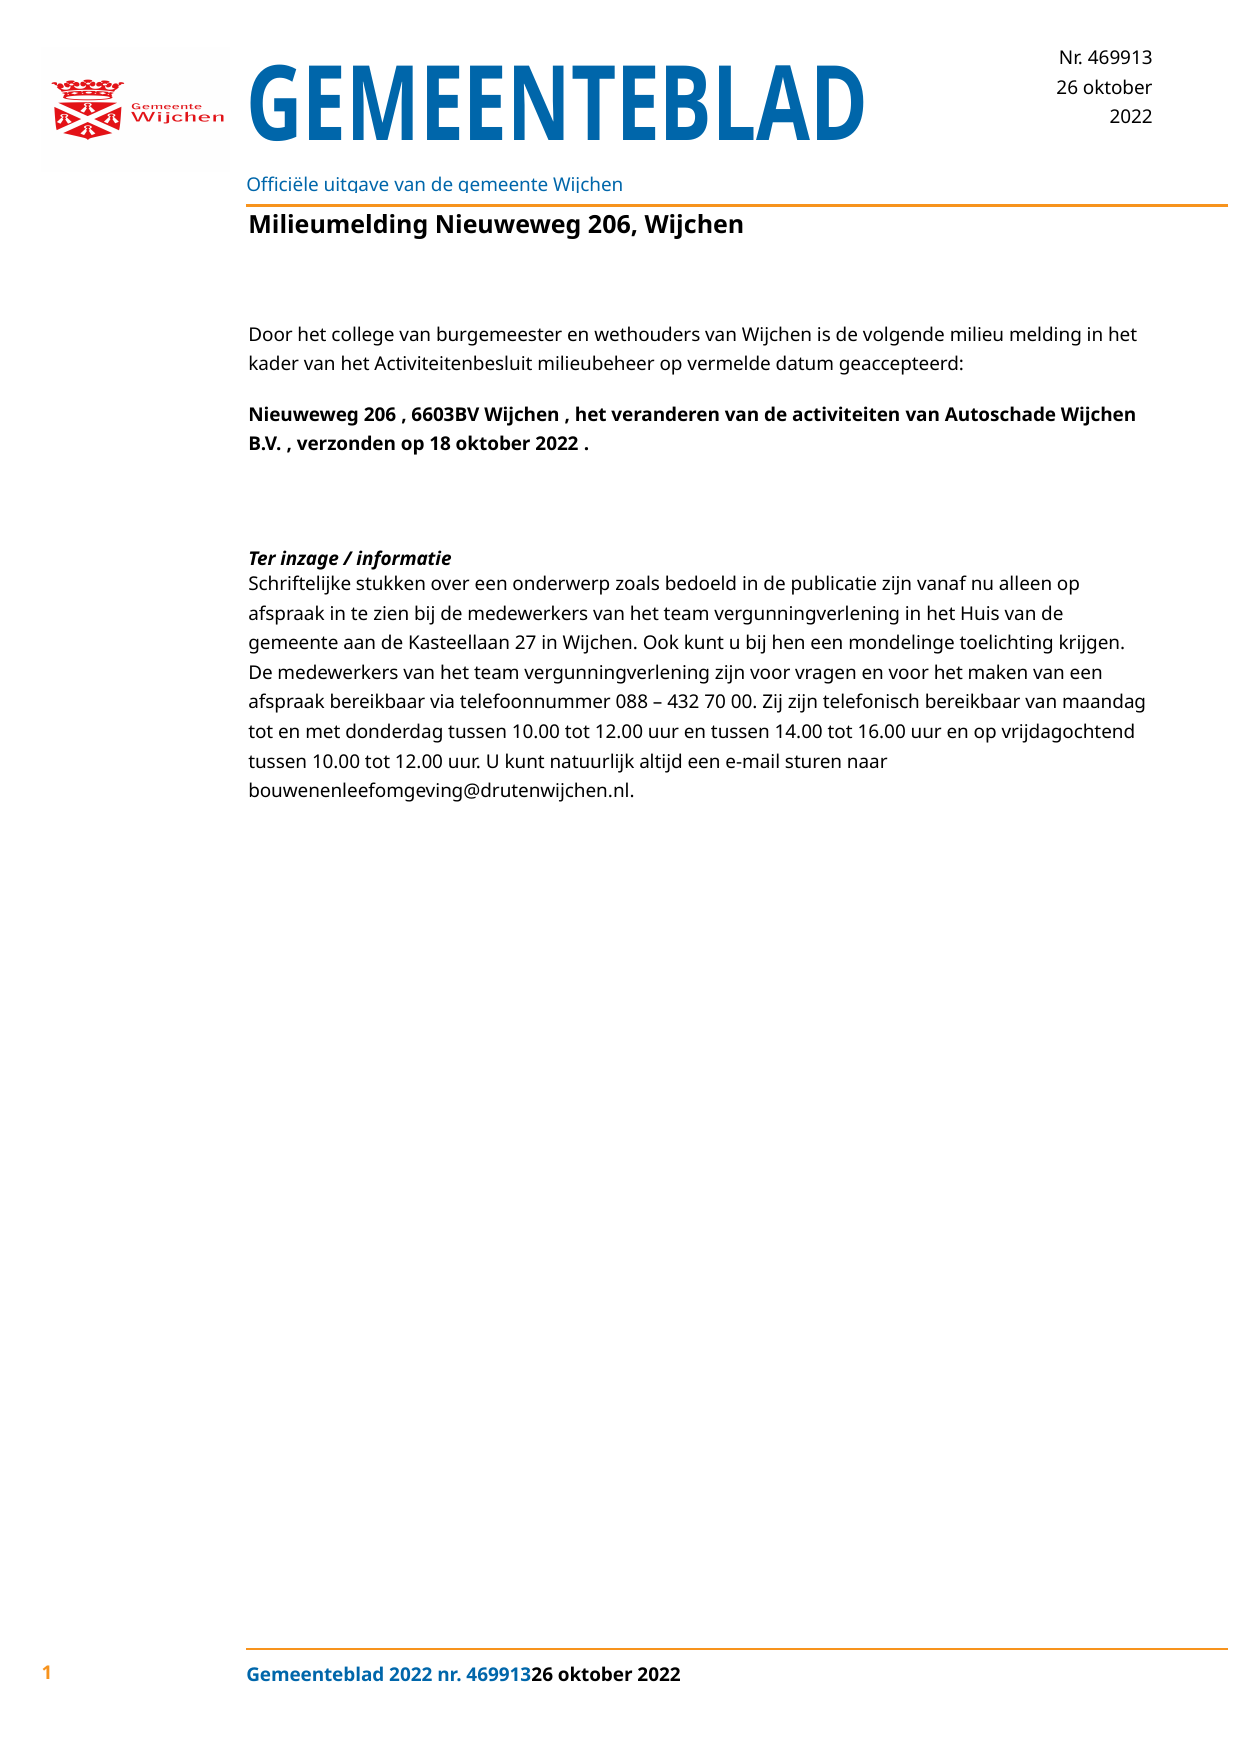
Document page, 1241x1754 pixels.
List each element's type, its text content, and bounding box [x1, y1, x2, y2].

text Door het college van burgemeester en wethouders van Wijchen is de volgende milieu melding in het kader van het Activiteitenbesluit milieubeheer op vermelde datum geaccepteerd: [248, 321, 1152, 376]
text Ter inzage / informatie [248, 545, 1152, 570]
text Milieumelding Nieuweweg 206, Wijchen [248, 207, 1152, 241]
text Schriftelijke stukken over een onderwerp zoals bedoeld in de publicatie zijn vanaf nu alleen op afspraak in te zien bij de medewerkers van het team vergunningverlening in het Huis van de gemeente aan de Kasteellaan 27 in Wijchen. Ook kunt u bij hen een mondelinge toelichting krijgen. De medewerkers van het team vergunningverlening zijn voor vragen en voor het maken van een afspraak bereikbaar via telefoonnummer 088 – 432 70 00. Zij zijn telefonisch bereikbaar van maandag tot en met donderdag tussen 10.00 tot 12.00 uur en tussen 14.00 tot 16.00 uur en op vrijdagochtend tussen 10.00 tot 12.00 uur. U kunt natuurlijk altijd een e-mail sturen naar bouwenenleefomgeving@drutenwijchen.nl. [248, 570, 1152, 803]
picture [41, 47, 231, 172]
text Nieuweweg 206 , 6603BV Wijchen , het veranderen van de activiteiten van Autoschade Wijchen B.V. , verzonden op 18 oktober 2022 . [248, 401, 1152, 456]
